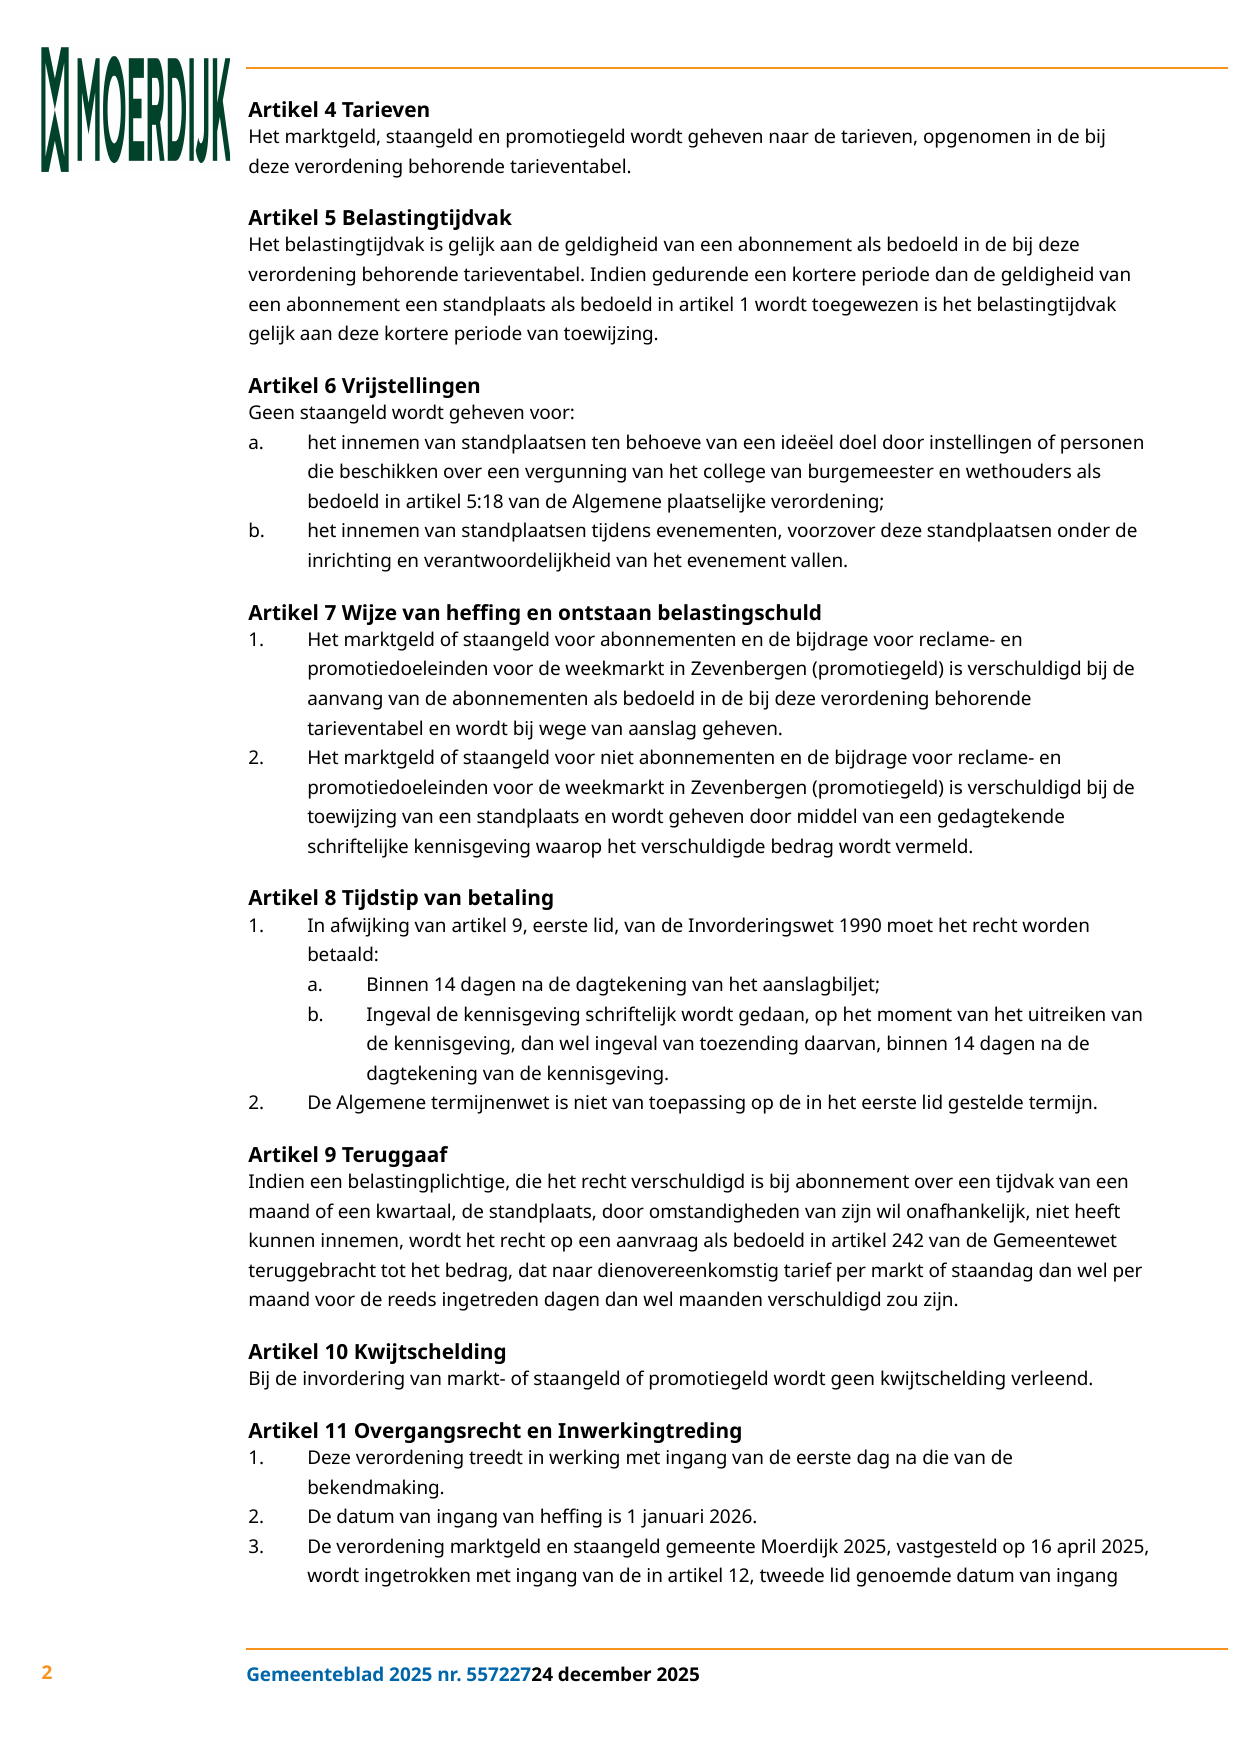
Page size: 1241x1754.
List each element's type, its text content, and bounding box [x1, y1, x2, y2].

list Binnen 14 dagen na de dagtekening van het aanslagbiljet; [307, 971, 1152, 997]
text Het marktgeld, staangeld en promotiegeld wordt geheven naar de tarieven, opgenomen in de bij deze verordening behorende tarieventabel. [248, 123, 1152, 178]
text Artikel 6 Vrijstellingen [248, 371, 1152, 399]
list Deze verordening treedt in werking met ingang van de eerste dag na die van de bekendmaking. [248, 1444, 1152, 1500]
text Het belastingtijdvak is gelijk aan de geldigheid van een abonnement als bedoeld in de bij deze verordening behorende tarieventabel. Indien gedurende een kortere periode dan de geldigheid van een abonnement een standplaats als bedoeld in artikel 1 wordt toegewezen is het belastingtijdvak gelijk aan deze kortere periode van toewijzing. [248, 232, 1152, 346]
list Het marktgeld of staangeld voor abonnementen en de bijdrage voor reclame- en promotiedoeleinden voor de weekmarkt in Zevenbergen (promotiegeld) is verschuldigd bij de aanvang van de abonnementen als bedoeld in de bij deze verordening behorende tarieventabel en wordt bij wege van aanslag geheven. [248, 626, 1152, 741]
text Artikel 11 Overgangsrecht en Inwerkingtreding [248, 1416, 1152, 1444]
text Artikel 5 Belastingtijdvak [248, 203, 1152, 232]
list De datum van ingang van heffing is 1 januari 2026. [248, 1503, 1152, 1529]
list Het marktgeld of staangeld voor niet abonnementen en de bijdrage voor reclame- en promotiedoeleinden voor de weekmarkt in Zevenbergen (promotiegeld) is verschuldigd bij de toewijzing van een standplaats en wordt geheven door middel van een gedagtekende schriftelijke kennisgeving waarop het verschuldigde bedrag wordt vermeld. [248, 744, 1152, 859]
picture [41, 47, 231, 172]
text Bij de invordering van markt- of staangeld of promotiegeld wordt geen kwijtschelding verleend. [248, 1366, 1152, 1391]
text Artikel 7 Wijze van heffing en ontstaan belastingschuld [248, 598, 1152, 626]
text Geen staangeld wordt geheven voor: [248, 399, 1152, 425]
list De Algemene termijnenwet is niet van toepassing op de in het eerste lid gestelde termijn. [248, 1089, 1152, 1115]
list In afwijking van artikel 9, eerste lid, van de Invorderingswet 1990 moet het recht worden betaald: [248, 912, 1152, 967]
list Ingeval de kennisgeving schriftelijk wordt gedaan, op het moment van het uitreiken van de kennisgeving, dan wel ingeval van toezending daarvan, binnen 14 dagen na de dagtekening van de kennisgeving. [307, 1001, 1152, 1086]
text Indien een belastingplichtige, die het recht verschuldigd is bij abonnement over een tijdvak van een maand of een kwartaal, de standplaats, door omstandigheden van zijn wil onafhankelijk, niet heeft kunnen innemen, wordt het recht op een aanvraag als bedoeld in artikel 242 van de Gemeentewet teruggebracht tot het bedrag, dat naar dienovereenkomstig tarief per markt of staandag dan wel per maand voor de reeds ingetreden dagen dan wel maanden verschuldigd zou zijn. [248, 1168, 1152, 1312]
list De verordening marktgeld en staangeld gemeente Moerdijk 2025, vastgesteld op 16 april 2025, wordt ingetrokken met ingang van de in artikel 12, tweede lid genoemde datum van ingang [248, 1533, 1152, 1588]
text Artikel 10 Kwijtschelding [248, 1337, 1152, 1366]
list het innemen van standplaatsen ten behoeve van een ideëel doel door instellingen of personen die beschikken over een vergunning van het college van burgemeester en wethouders als bedoeld in artikel 5:18 van de Algemene plaatselijke verordening; [248, 429, 1152, 514]
list het innemen van standplaatsen tijdens evenementen, voorzover deze standplaatsen onder de inrichting en verantwoordelijkheid van het evenement vallen. [248, 518, 1152, 573]
text Artikel 9 Teruggaaf [248, 1140, 1152, 1168]
text Artikel 8 Tijdstip van betaling [248, 883, 1152, 912]
text Artikel 4 Tarieven [248, 95, 1152, 123]
